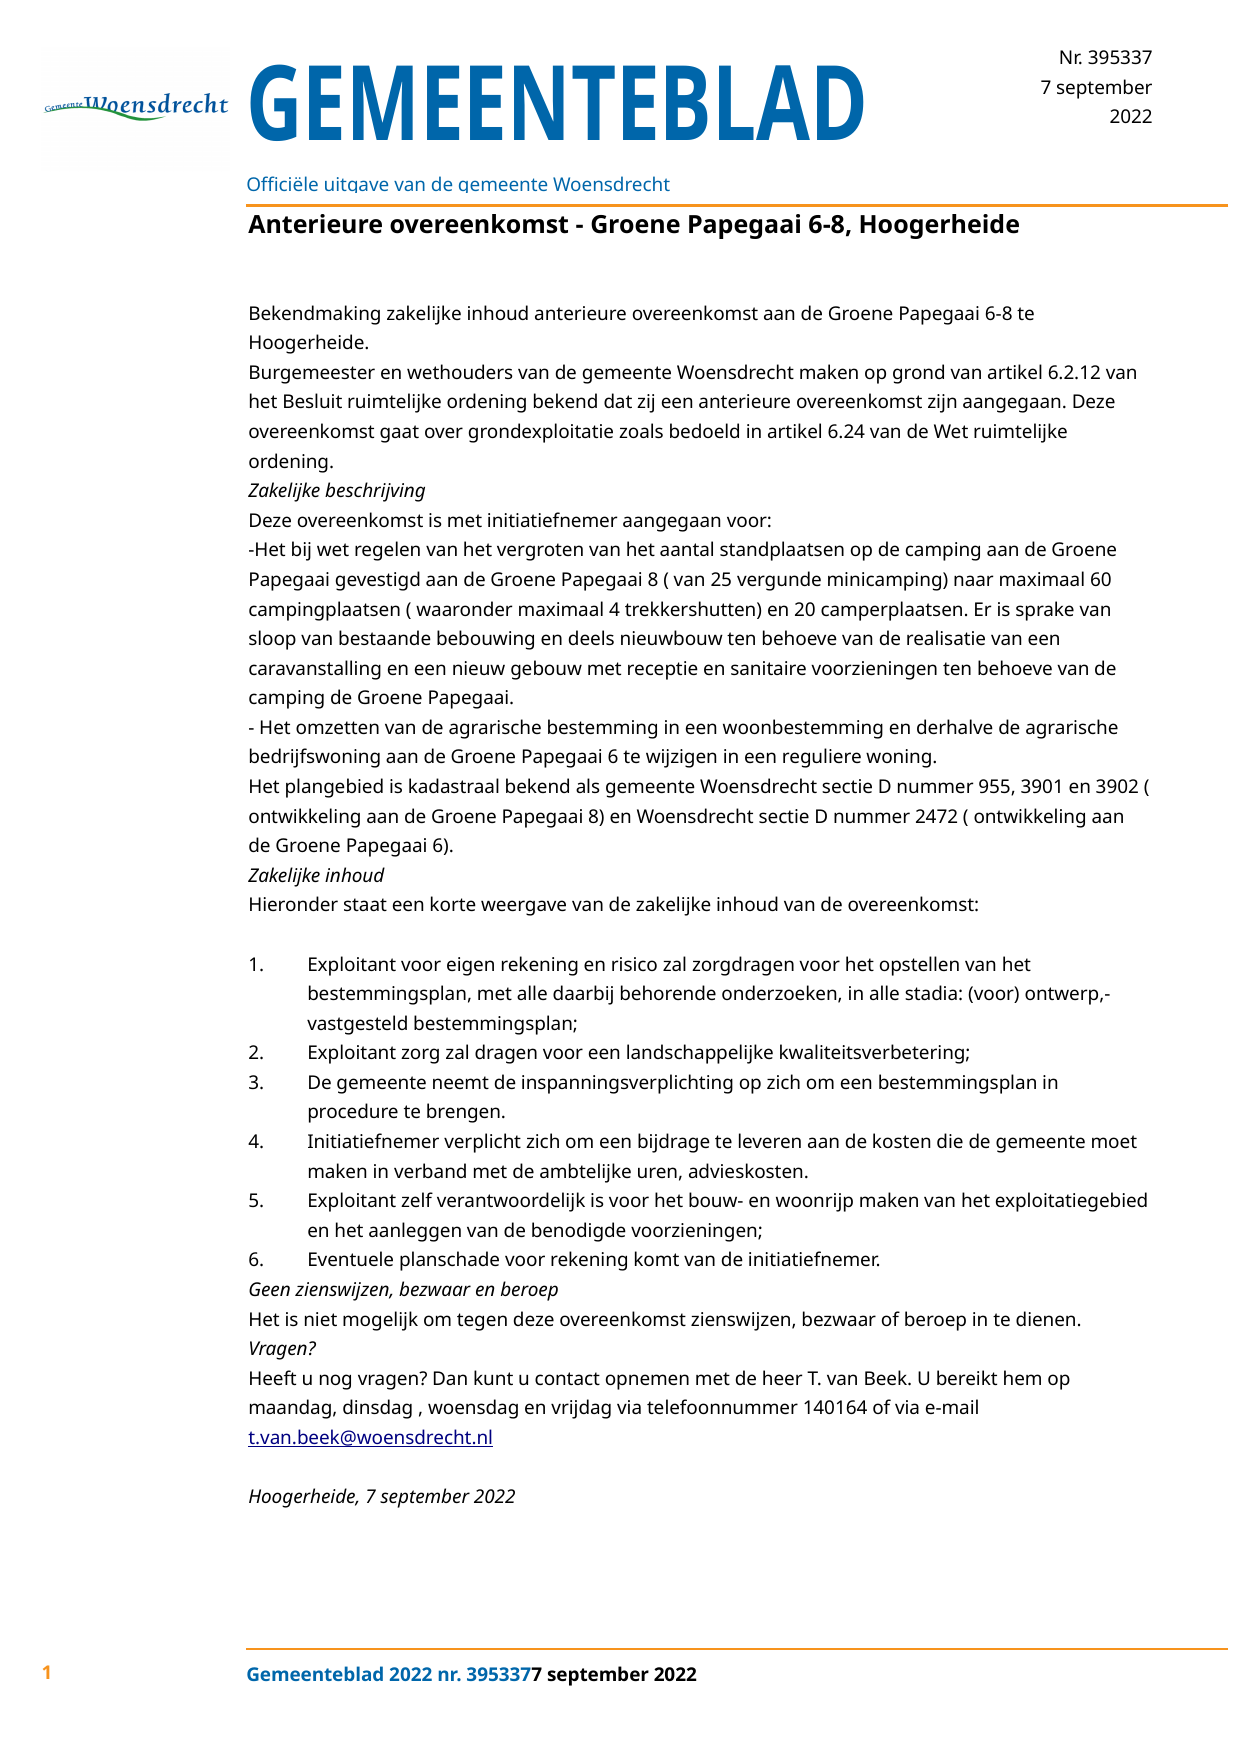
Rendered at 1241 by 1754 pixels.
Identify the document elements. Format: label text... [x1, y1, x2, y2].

list Exploitant zelf verantwoordelijk is voor het bouw- en woonrijp maken van het exploitatiegebied en het aanleggen van de benodigde voorzieningen; [248, 1187, 1152, 1243]
text Hoogerheide, 7 september 2022 [248, 1483, 1152, 1509]
list De gemeente neemt de inspanningsverplichting op zich om een bestemmingsplan in procedure te brengen. [248, 1069, 1152, 1124]
text Bekendmaking zakelijke inhoud anterieure overeenkomst aan de Groene Papegaai 6-8 te Hoogerheide. [248, 300, 1152, 355]
text Het is niet mogelijk om tegen deze overeenkomst zienswijzen, bezwaar of beroep in te dienen. [248, 1306, 1152, 1331]
text Deze overeenkomst is met initiatiefnemer aangegaan voor: [248, 507, 1152, 533]
list Exploitant voor eigen rekening en risico zal zorgdragen voor het opstellen van het bestemmingsplan, met alle daarbij behorende onderzoeken, in alle stadia: (voor) ontwerp,- vastgesteld bestemmingsplan; [248, 951, 1152, 1036]
text Zakelijke beschrijving [248, 477, 1152, 503]
text Burgemeester en wethouders van de gemeente Woensdrecht maken op grond van artikel 6.2.12 van het Besluit ruimtelijke ordening bekend dat zij een anterieure overeenkomst zijn aangegaan. Deze overeenkomst gaat over grondexploitatie zoals bedoeld in artikel 6.24 van de Wet ruimtelijke ordening. [248, 359, 1152, 473]
text Hieronder staat een korte weergave van de zakelijke inhoud van de overeenkomst: [248, 892, 1152, 917]
text Vragen? [248, 1335, 1152, 1361]
text Heeft u nog vragen? Dan kunt u contact opnemen met de heer T. van Beek. U bereikt hem op maandag, dinsdag , woensdag en vrijdag via telefoonnummer 140164 of via e-mail t.van.beek@woensdrecht.nl [248, 1365, 1152, 1450]
list Eventuele planschade voor rekening komt van de initiatiefnemer. [248, 1247, 1152, 1272]
list Initiatiefnemer verplicht zich om een bijdrage te leveren aan de kosten die de gemeente moet maken in verband met de ambtelijke uren, advieskosten. [248, 1128, 1152, 1183]
text - Het omzetten van de agrarische bestemming in een woonbestemming en derhalve de agrarische bedrijfswoning aan de Groene Papegaai 6 te wijzigen in een reguliere woning. [248, 714, 1152, 769]
text Het plangebied is kadastraal bekend als gemeente Woensdrecht sectie D nummer 955, 3901 en 3902 ( ontwikkeling aan de Groene Papegaai 8) en Woensdrecht sectie D nummer 2472 ( ontwikkeling aan de Groene Papegaai 6). [248, 773, 1152, 858]
text Zakelijke inhoud [248, 862, 1152, 888]
text Geen zienswijzen, bezwaar en beroep [248, 1276, 1152, 1302]
text Anterieure overeenkomst - Groene Papegaai 6-8, Hoogerheide [248, 207, 1152, 241]
text -Het bij wet regelen van het vergroten van het aantal standplaatsen op de camping aan de Groene Papegaai gevestigd aan de Groene Papegaai 8 ( van 25 vergunde minicamping) naar maximaal 60 campingplaatsen ( waaronder maximaal 4 trekkershutten) en 20 camperplaatsen. Er is sprake van sloop van bestaande bebouwing en deels nieuwbouw ten behoeve van de realisatie van een caravanstalling en een nieuw gebouw met receptie en sanitaire voorzieningen ten behoeve van de camping de Groene Papegaai. [248, 537, 1152, 710]
list Exploitant zorg zal dragen voor een landschappelijke kwaliteitsverbetering; [248, 1039, 1152, 1065]
picture [41, 47, 231, 172]
